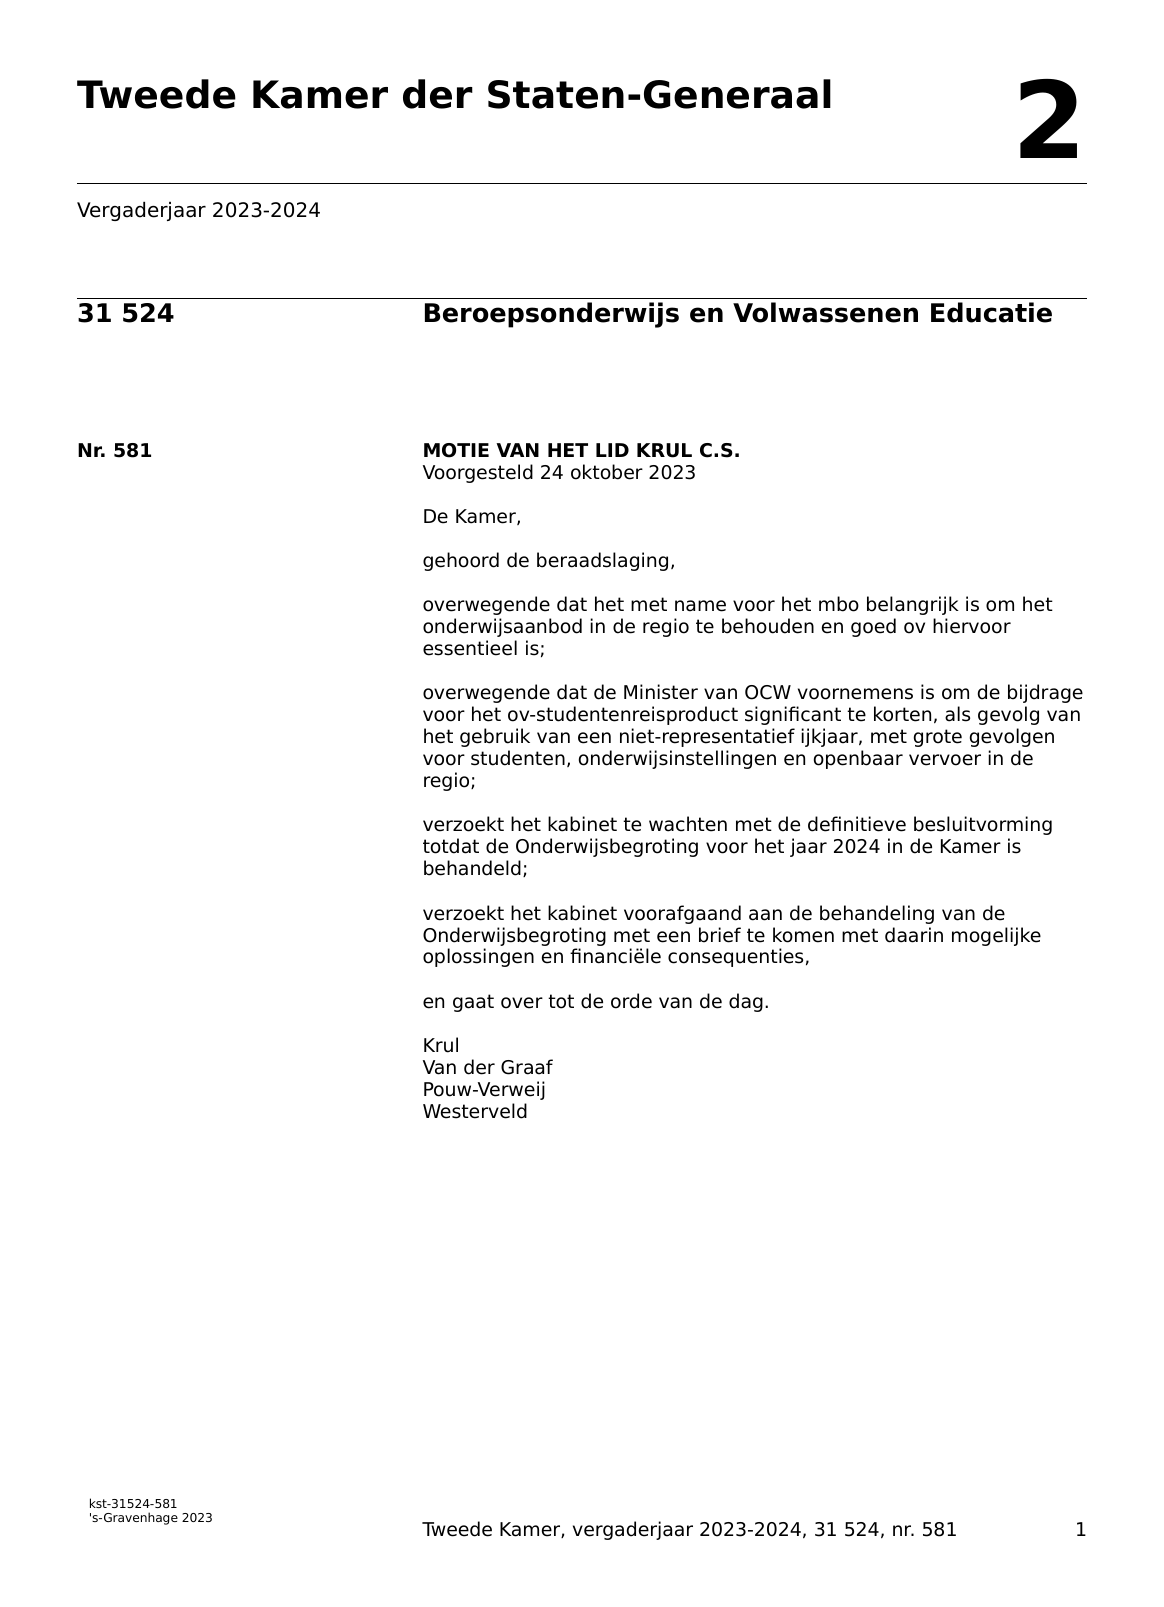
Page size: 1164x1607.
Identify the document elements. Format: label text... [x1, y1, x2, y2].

text overwegende dat het met name voor het mbo belangrijk is om het onderwijsaanbod in de regio te behouden en goed ov hiervoor essentieel is; [422, 594, 1087, 660]
text 's-Gravenhage 2023 [88, 1511, 323, 1525]
text Van der Graaf [422, 1057, 1087, 1079]
text verzoekt het kabinet voorafgaand aan de behandeling van de Onderwijsbegroting met een brief te komen met daarin mogelijke oplossingen en financiële consequenties, [422, 902, 1087, 968]
text verzoekt het kabinet te wachten met de definitieve besluitvorming totdat de Onderwijsbegroting voor het jaar 2024 in de Kamer is behandeld; [422, 814, 1087, 880]
text Krul [422, 1035, 1087, 1057]
text overwegende dat de Minister van OCW voornemens is om de bijdrage voor het ov-studentenreisproduct significant te korten, als gevolg van het gebruik van een niet-representatief ijkjaar, met grote gevolgen voor studenten, onderwijsinstellingen en openbaar vervoer in de regio; [422, 682, 1087, 792]
text Pouw-Verweij [422, 1079, 1087, 1101]
table_header Tweede Kamer der Staten-Generaal [77, 59, 886, 183]
subtitle Nr. 581 MOTIE VAN HET LID KRUL C.S. [77, 440, 1087, 462]
table_cell Vergaderjaar 2023-2024 [77, 184, 1087, 298]
text Voorgesteld 24 oktober 2023 [422, 462, 1087, 484]
text Westerveld [422, 1101, 1087, 1123]
text en gaat over tot de orde van de dag. [422, 991, 1087, 1013]
subtitle 31 524 Beroepsonderwijs en Volwassenen Educatie [77, 299, 1087, 329]
table_header 2 [886, 59, 1087, 183]
text gehoord de beraadslaging, [422, 550, 1087, 572]
text kst-31524-581 [88, 1497, 323, 1511]
text De Kamer, [422, 506, 1087, 528]
